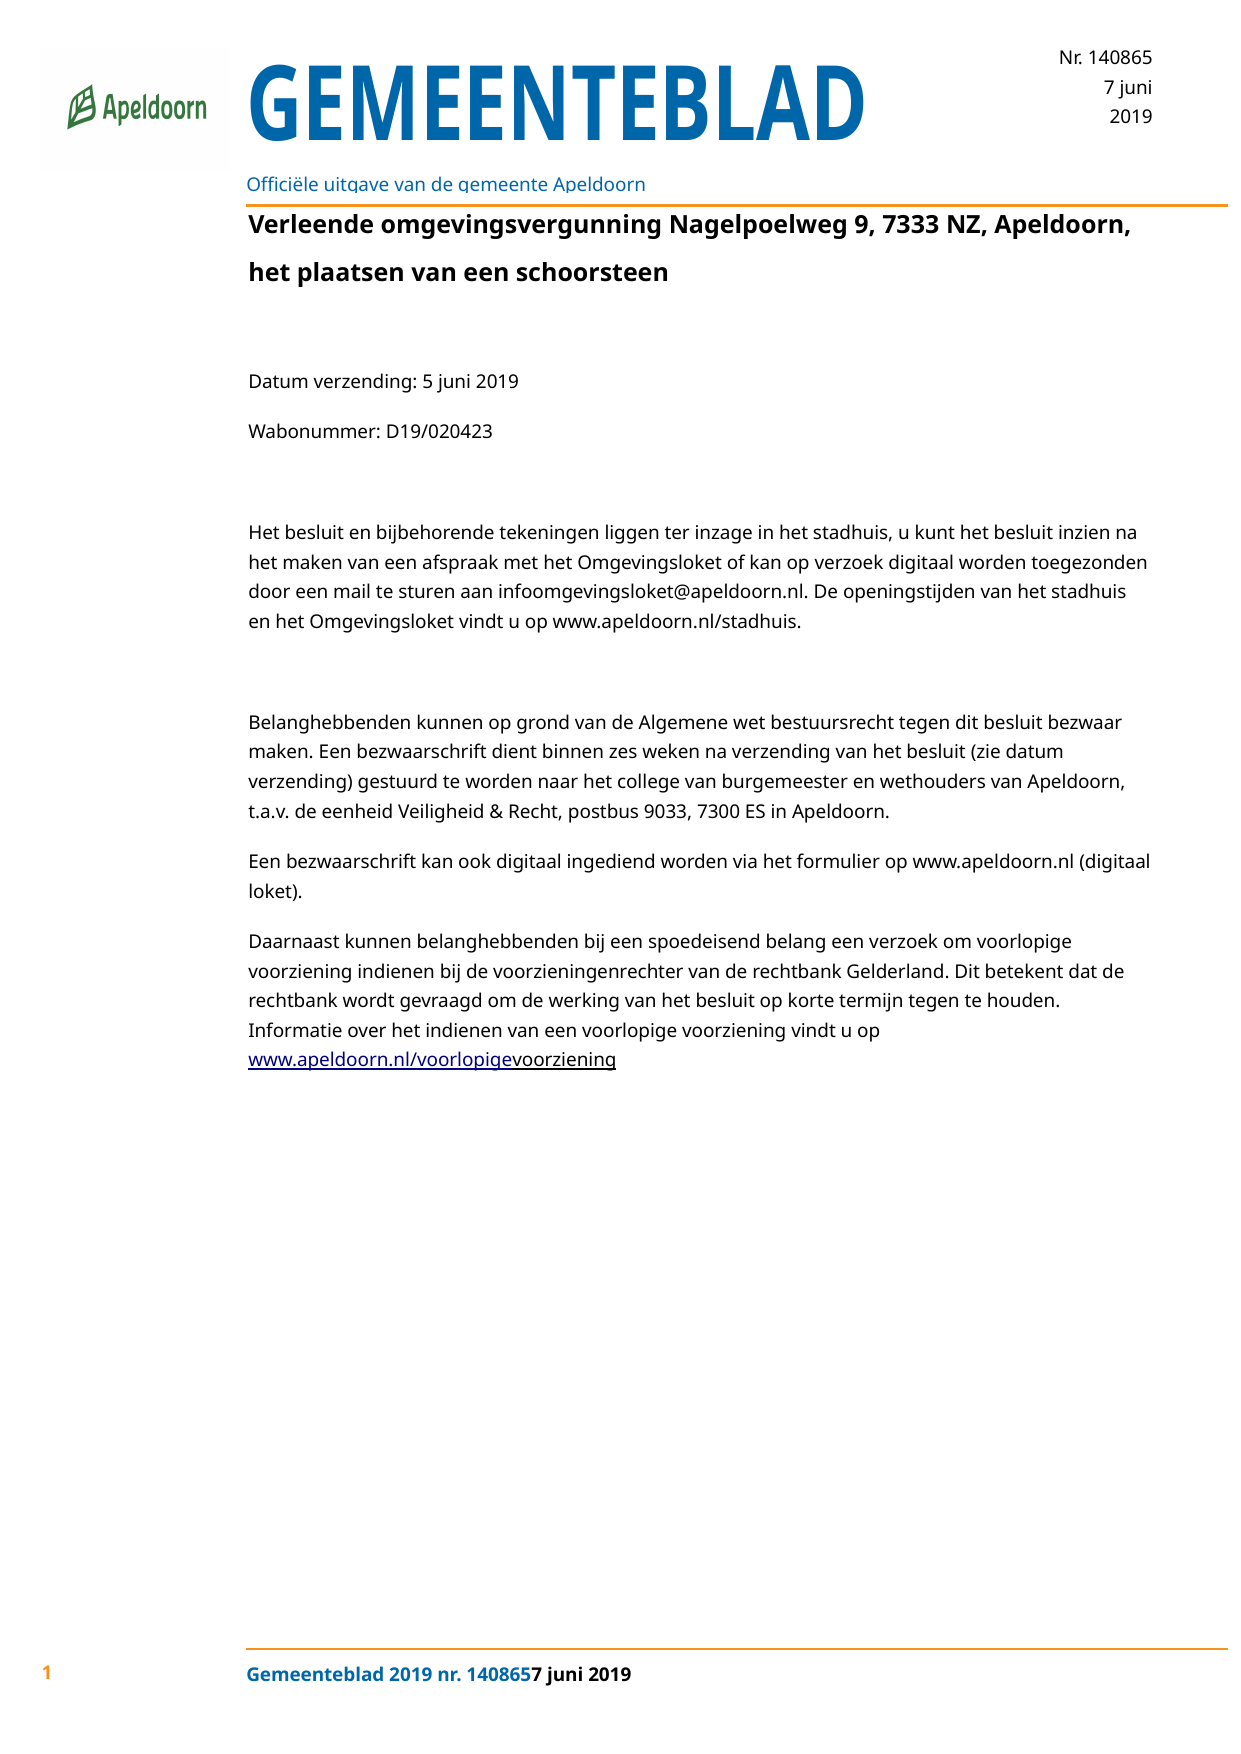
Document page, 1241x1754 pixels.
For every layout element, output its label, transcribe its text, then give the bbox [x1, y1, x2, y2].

text Verleende omgevingsvergunning Nagelpoelweg 9, 7333 NZ, Apeldoorn, het plaatsen van een schoorsteen [248, 207, 1152, 288]
text Een bezwaarschrift kan ook digitaal ingediend worden via het formulier op www.apeldoorn.nl (digitaal loket). [248, 848, 1152, 904]
text Datum verzending: 5 juni 2019 [248, 368, 1152, 394]
picture [41, 47, 231, 172]
text Belanghebbenden kunnen op grond van de Algemene wet bestuursrecht tegen dit besluit bezwaar maken. Een bezwaarschrift dient binnen zes weken na verzending van het besluit (zie datum verzending) gestuurd te worden naar het college van burgemeester en wethouders van Apeldoorn, t.a.v. de eenheid Veiligheid & Recht, postbus 9033, 7300 ES in Apeldoorn. [248, 709, 1152, 824]
text Daarnaast kunnen belanghebbenden bij een spoedeisend belang een verzoek om voorlopige voorziening indienen bij de voorzieningenrechter van de rechtbank Gelderland. Dit betekent dat de rechtbank wordt gevraagd om de werking van het besluit op korte termijn tegen te houden. Informatie over het indienen van een voorlopige voorziening vindt u op www.apeldoorn.nl/voorlopigevoorziening [248, 928, 1152, 1072]
text Het besluit en bijbehorende tekeningen liggen ter inzage in het stadhuis, u kunt het besluit inzien na het maken van een afspraak met het Omgevingsloket of kan op verzoek digitaal worden toegezonden door een mail te sturen aan infoomgevingsloket@apeldoorn.nl. De openingstijden van het stadhuis en het Omgevingsloket vindt u op www.apeldoorn.nl/stadhuis. [248, 519, 1152, 634]
text Wabonummer: D19/020423 [248, 419, 1152, 444]
